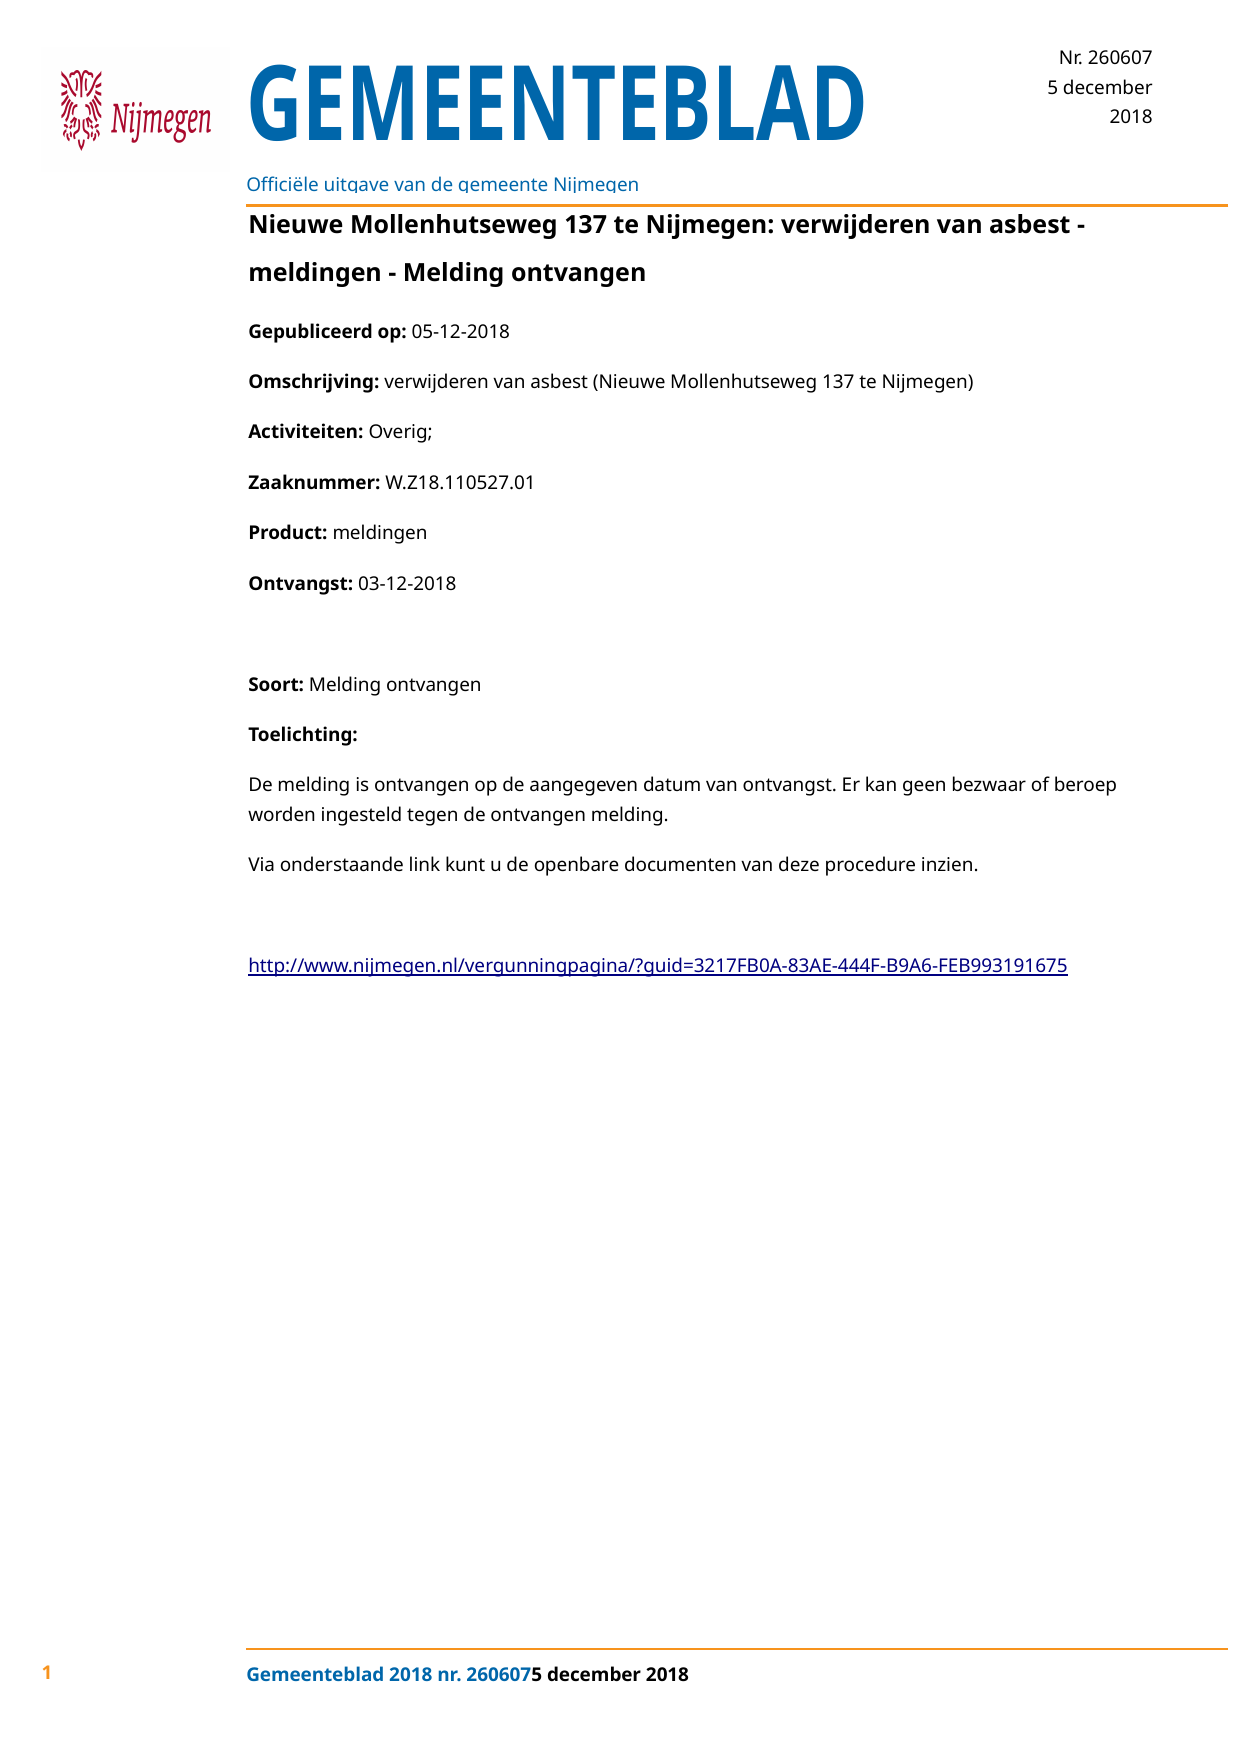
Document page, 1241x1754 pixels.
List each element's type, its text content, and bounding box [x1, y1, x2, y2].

text Via onderstaande link kunt u de openbare documenten van deze procedure inzien. [248, 852, 1152, 877]
picture [41, 47, 231, 172]
text Activiteiten: Overig; [248, 419, 1152, 444]
text Product: meldingen [248, 519, 1152, 545]
text Toelichting: [248, 721, 1152, 747]
text Gepubliceerd op: 05-12-2018 [248, 318, 1152, 344]
text http://www.nijmegen.nl/vergunningpagina/?guid=3217FB0A-83AE-444F-B9A6-FEB993191675 [248, 952, 1152, 978]
text Soort: Melding ontvangen [248, 671, 1152, 697]
text De melding is ontvangen op de aangegeven datum van ontvangst. Er kan geen bezwaar of beroep worden ingesteld tegen de ontvangen melding. [248, 772, 1152, 827]
text Nieuwe Mollenhutseweg 137 te Nijmegen: verwijderen van asbest - meldingen - Melding ontvangen [248, 207, 1152, 288]
text Omschrijving: verwijderen van asbest (Nieuwe Mollenhutseweg 137 te Nijmegen) [248, 368, 1152, 394]
text Ontvangst: 03-12-2018 [248, 570, 1152, 596]
text Zaaknummer: W.Z18.110527.01 [248, 469, 1152, 495]
